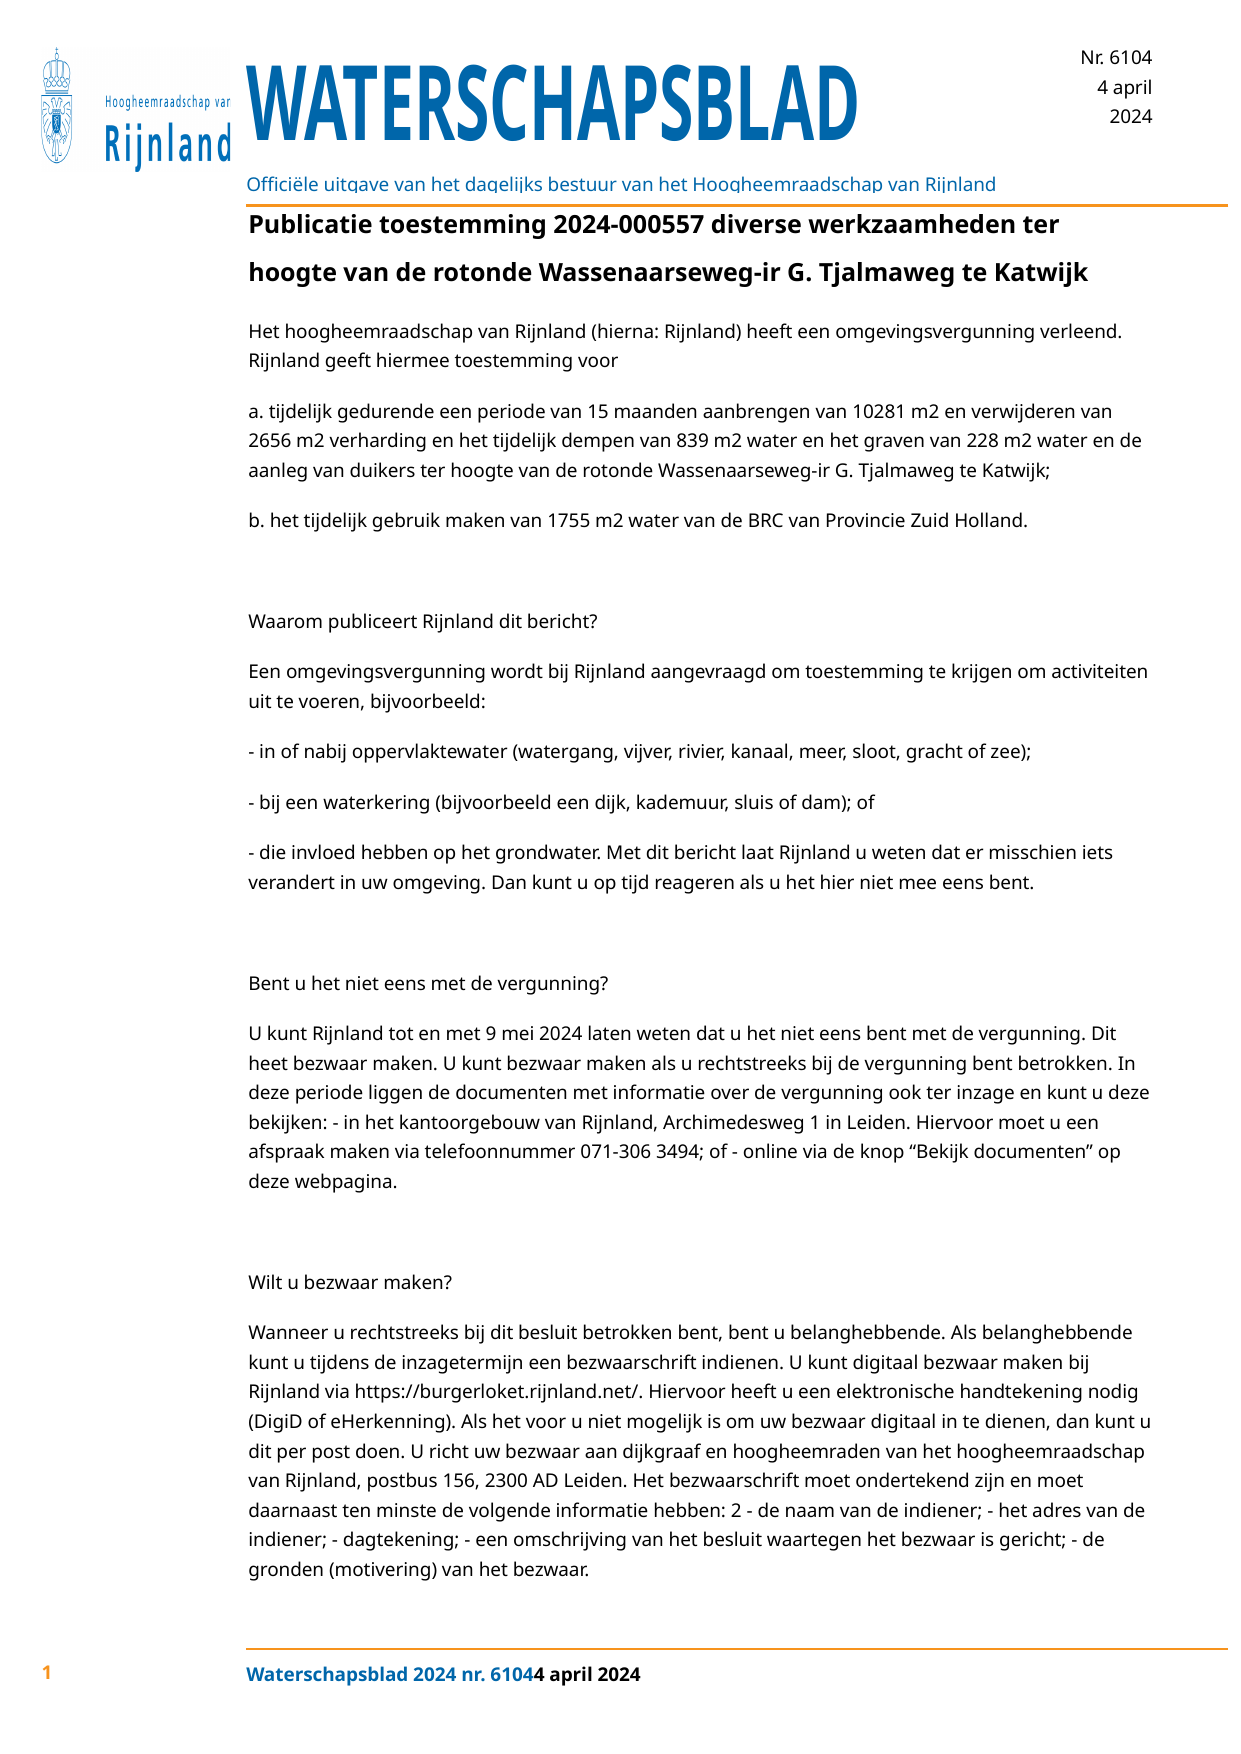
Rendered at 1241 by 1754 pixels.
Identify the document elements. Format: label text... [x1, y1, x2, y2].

text U kunt Rijnland tot en met 9 mei 2024 laten weten dat u het niet eens bent met de vergunning. Dit heet bezwaar maken. U kunt bezwaar maken als u rechtstreeks bij de vergunning bent betrokken. In deze periode liggen de documenten met informatie over de vergunning ook ter inzage en kunt u deze bekijken: - in het kantoorgebouw van Rijnland, Archimedesweg 1 in Leiden. Hiervoor moet u een afspraak maken via telefoonnummer 071-306 3494; of - online via de knop “Bekijk documenten” op deze webpagina. [248, 1020, 1152, 1194]
text Wilt u bezwaar maken? [248, 1269, 1152, 1295]
text Publicatie toestemming 2024-000557 diverse werkzaamheden ter hoogte van de rotonde Wassenaarseweg-ir G. Tjalmaweg te Katwijk [248, 207, 1152, 288]
text Het hoogheemraadschap van Rijnland (hierna: Rijnland) heeft een omgevingsvergunning verleend. Rijnland geeft hiermee toestemming voor [248, 318, 1152, 373]
text b. het tijdelijk gebruik maken van 1755 m2 water van de BRC van Provincie Zuid Holland. [248, 507, 1152, 533]
text Wanneer u rechtstreeks bij dit besluit betrokken bent, bent u belanghebbende. Als belanghebbende kunt u tijdens de inzagetermijn een bezwaarschrift indienen. U kunt digitaal bezwaar maken bij Rijnland via https://burgerloket.rijnland.net/. Hiervoor heeft u een elektronische handtekening nodig (DigiD of eHerkenning). Als het voor u niet mogelijk is om uw bezwaar digitaal in te dienen, dan kunt u dit per post doen. U richt uw bezwaar aan dijkgraaf en hoogheemraden van het hoogheemraadschap van Rijnland, postbus 156, 2300 AD Leiden. Het bezwaarschrift moet ondertekend zijn en moet daarnaast ten minste de volgende informatie hebben: 2 - de naam van de indiener; - het adres van de indiener; - dagtekening; - een omschrijving van het besluit waartegen het bezwaar is gericht; - de gronden (motivering) van het bezwaar. [248, 1319, 1152, 1582]
picture [41, 47, 231, 172]
text - in of nabij oppervlaktewater (watergang, vijver, rivier, kanaal, meer, sloot, gracht of zee); [248, 739, 1152, 764]
text - bij een waterkering (bijvoorbeeld een dijk, kademuur, sluis of dam); of [248, 789, 1152, 815]
text Waarom publiceert Rijnland dit bericht? [248, 608, 1152, 634]
text a. tijdelijk gedurende een periode van 15 maanden aanbrengen van 10281 m2 en verwijderen van 2656 m2 verharding en het tijdelijk dempen van 839 m2 water en het graven van 228 m2 water en de aanleg van duikers ter hoogte van de rotonde Wassenaarseweg-ir G. Tjalmaweg te Katwijk; [248, 398, 1152, 483]
text Een omgevingsvergunning wordt bij Rijnland aangevraagd om toestemming te krijgen om activiteiten uit te voeren, bijvoorbeeld: [248, 659, 1152, 714]
text Bent u het niet eens met de vergunning? [248, 970, 1152, 996]
text - die invloed hebben op het grondwater. Met dit bericht laat Rijnland u weten dat er misschien iets verandert in uw omgeving. Dan kunt u op tijd reageren als u het hier niet mee eens bent. [248, 839, 1152, 895]
